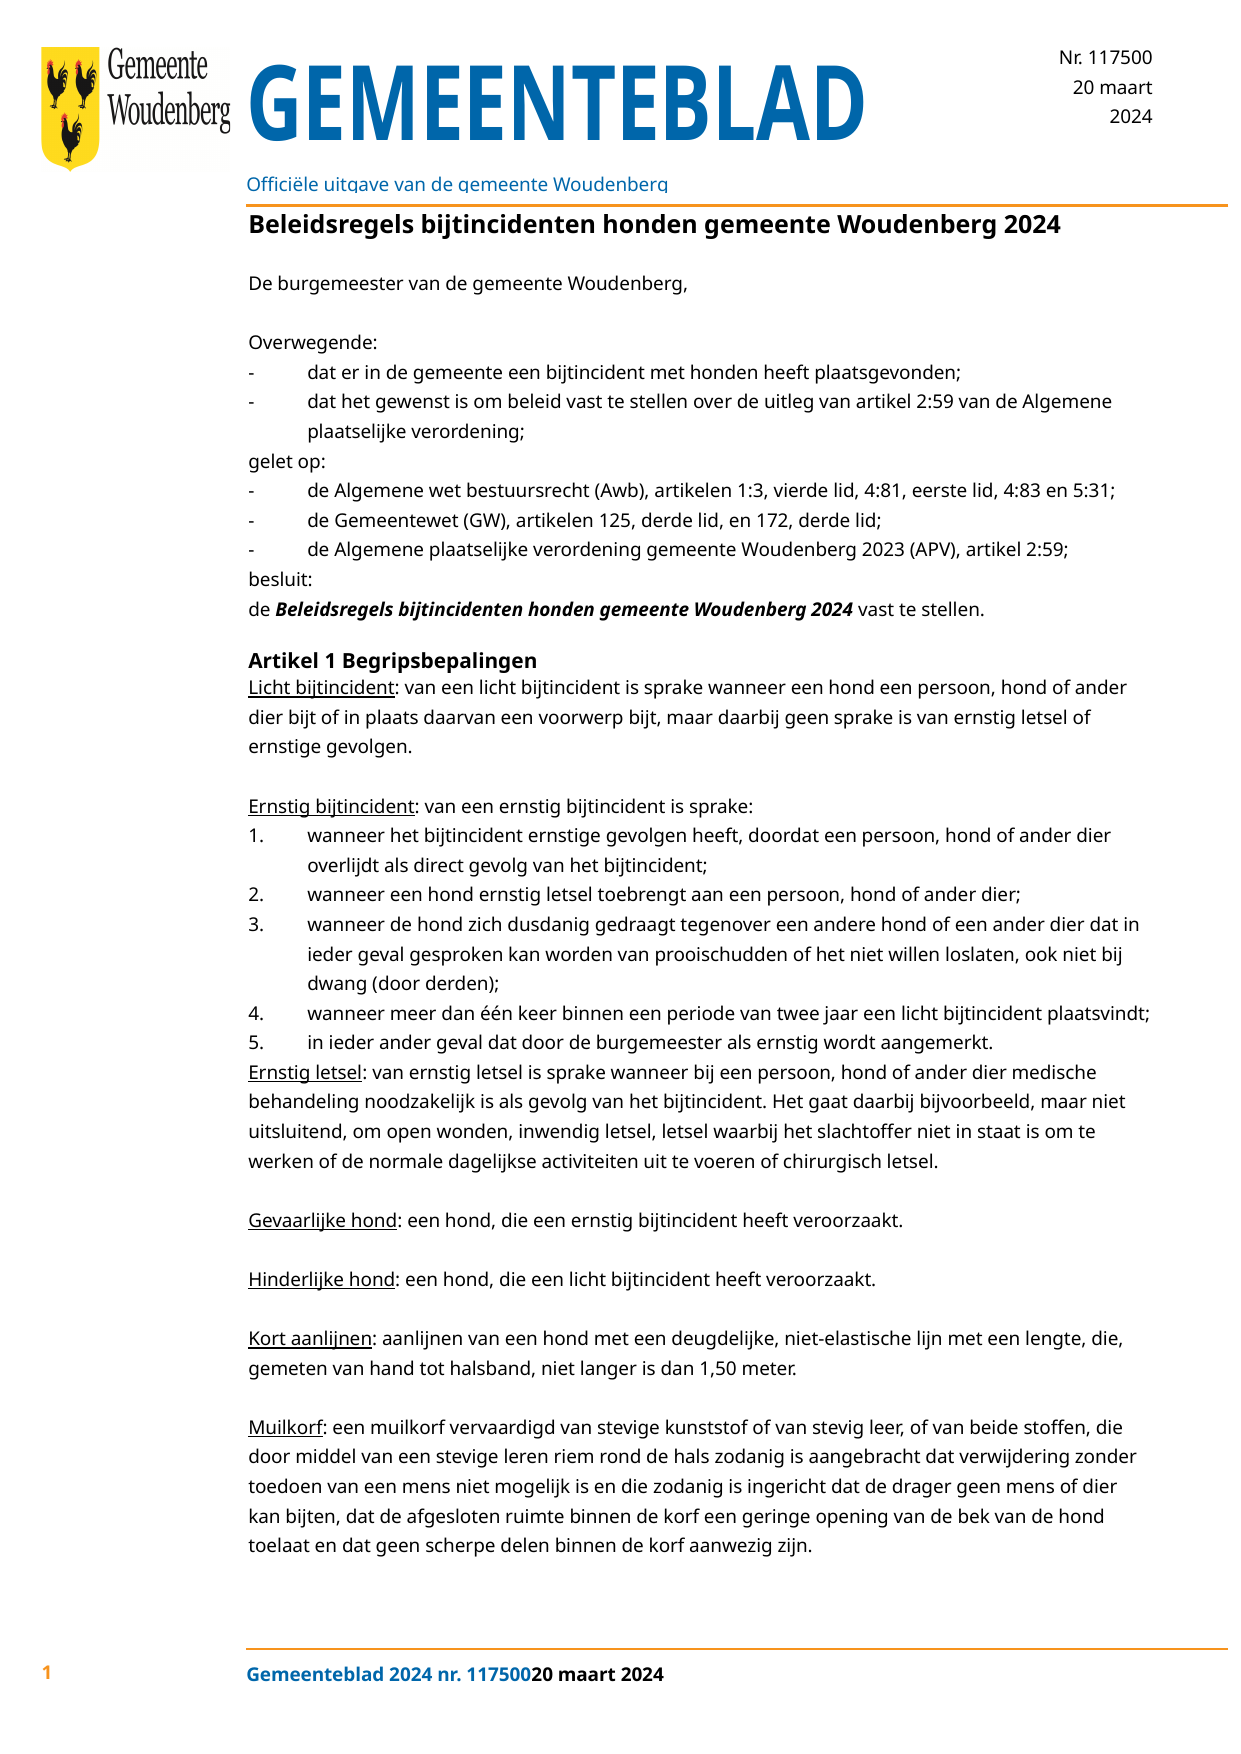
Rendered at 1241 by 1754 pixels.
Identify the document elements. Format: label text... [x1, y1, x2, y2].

text Licht bijtincident: van een licht bijtincident is sprake wanneer een hond een persoon, hond of ander dier bijt of in plaats daarvan een voorwerp bijt, maar daarbij geen sprake is van ernstig letsel of ernstige gevolgen. [248, 674, 1152, 759]
list de Algemene plaatselijke verordening gemeente Woudenberg 2023 (APV), artikel 2:59; [248, 537, 1152, 562]
text Artikel 1 Begripsbepalingen [248, 646, 1152, 674]
text Overwegende: [248, 329, 1152, 355]
list wanneer een hond ernstig letsel toebrengt aan een persoon, hond of ander dier; [248, 882, 1152, 907]
list wanneer meer dan één keer binnen een periode van twee jaar een licht bijtincident plaatsvindt; [248, 1000, 1152, 1026]
text besluit: [248, 566, 1152, 592]
text Ernstig bijtincident: van een ernstig bijtincident is sprake: [248, 793, 1152, 819]
text Muilkorf: een muilkorf vervaardigd van stevige kunststof of van stevig leer, of van beide stoffen, die door middel van een stevige leren riem rond de hals zodanig is aangebracht dat verwijdering zonder toedoen van een mens niet mogelijk is en die zodanig is ingericht dat de drager geen mens of dier kan bijten, dat de afgesloten ruimte binnen de korf een geringe opening van de bek van de hond toelaat en dat geen scherpe delen binnen de korf aanwezig zijn. [248, 1414, 1152, 1558]
list wanneer de hond zich dusdanig gedraagt tegenover een andere hond of een ander dier dat in ieder geval gesproken kan worden van prooischudden of het niet willen loslaten, ook niet bij dwang (door derden); [248, 911, 1152, 996]
list de Algemene wet bestuursrecht (Awb), artikelen 1:3, vierde lid, 4:81, eerste lid, 4:83 en 5:31; [248, 477, 1152, 503]
text Gevaarlijke hond: een hond, die een ernstig bijtincident heeft veroorzaakt. [248, 1207, 1152, 1233]
text De burgemeester van de gemeente Woudenberg, [248, 270, 1152, 296]
list dat het gewenst is om beleid vast te stellen over de uitleg van artikel 2:59 van de Algemene plaatselijke verordening; [248, 389, 1152, 444]
text Hinderlijke hond: een hond, die een licht bijtincident heeft veroorzaakt. [248, 1266, 1152, 1292]
text Ernstig letsel: van ernstig letsel is sprake wanneer bij een persoon, hond of ander dier medische behandeling noodzakelijk is als gevolg van het bijtincident. Het gaat daarbij bijvoorbeeld, maar niet uitsluitend, om open wonden, inwendig letsel, letsel waarbij het slachtoffer niet in staat is om te werken of de normale dagelijkse activiteiten uit te voeren of chirurgisch letsel. [248, 1059, 1152, 1174]
list de Gemeentewet (GW), artikelen 125, derde lid, en 172, derde lid; [248, 507, 1152, 533]
text Kort aanlijnen: aanlijnen van een hond met een deugdelijke, niet-elastische lijn met een lengte, die, gemeten van hand tot halsband, niet langer is dan 1,50 meter. [248, 1325, 1152, 1381]
text Beleidsregels bijtincidenten honden gemeente Woudenberg 2024 [248, 207, 1152, 241]
list dat er in de gemeente een bijtincident met honden heeft plaatsgevonden; [248, 359, 1152, 385]
list wanneer het bijtincident ernstige gevolgen heeft, doordat een persoon, hond of ander dier overlijdt als direct gevolg van het bijtincident; [248, 822, 1152, 878]
list in ieder ander geval dat door de burgemeester als ernstig wordt aangemerkt. [248, 1029, 1152, 1055]
text gelet op: [248, 448, 1152, 473]
picture [41, 47, 231, 172]
text de Beleidsregels bijtincidenten honden gemeente Woudenberg 2024 vast te stellen. [248, 596, 1152, 621]
